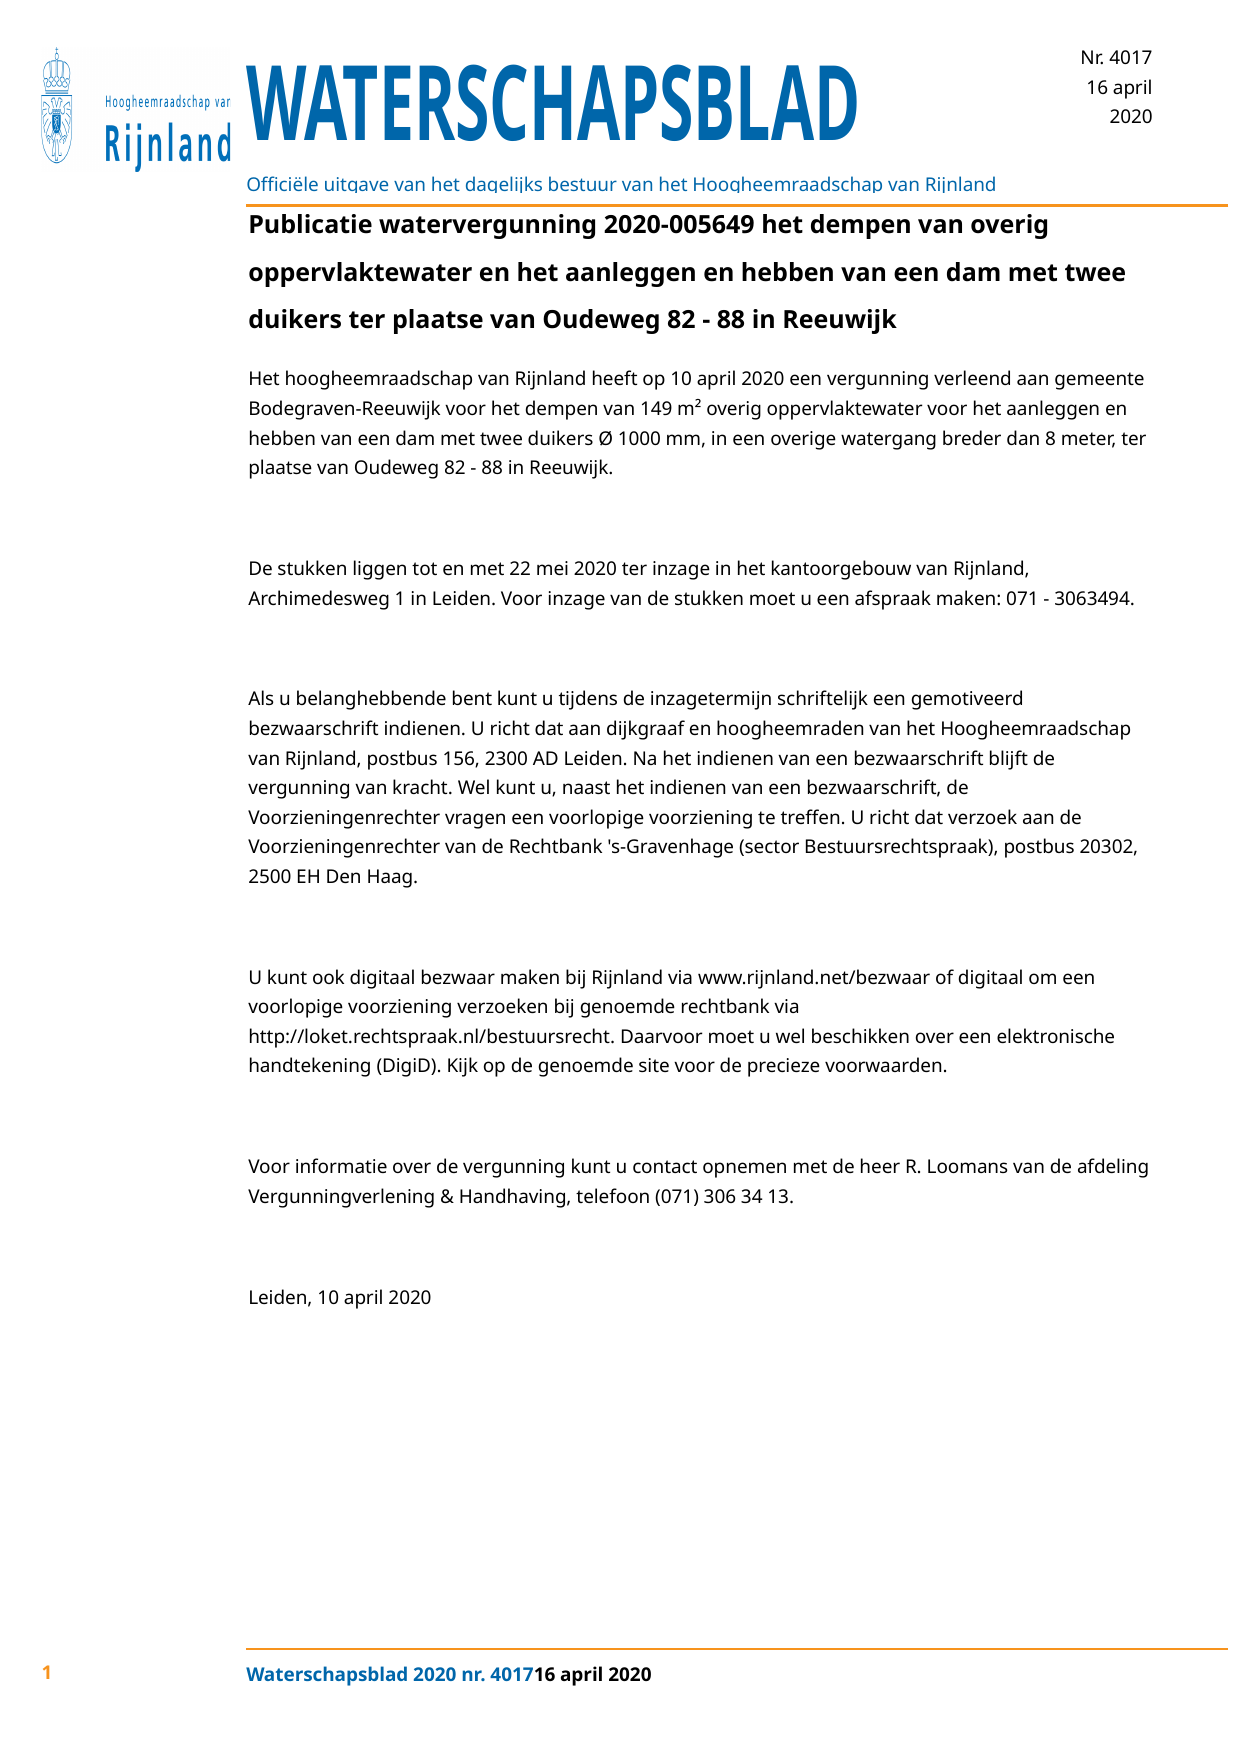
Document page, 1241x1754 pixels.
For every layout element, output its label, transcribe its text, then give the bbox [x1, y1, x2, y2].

text De stukken liggen tot en met 22 mei 2020 ter inzage in het kantoorgebouw van Rijnland, Archimedesweg 1 in Leiden. Voor inzage van de stukken moet u een afspraak maken: 071 - 3063494. [248, 555, 1152, 610]
text Leiden, 10 april 2020 [248, 1284, 1152, 1309]
picture [41, 47, 231, 172]
text Als u belanghebbende bent kunt u tijdens de inzagetermijn schriftelijk een gemotiveerd bezwaarschrift indienen. U richt dat aan dijkgraaf en hoogheemraden van het Hoogheemraadschap van Rijnland, postbus 156, 2300 AD Leiden. Na het indienen van een bezwaarschrift blijft de vergunning van kracht. Wel kunt u, naast het indienen van een bezwaarschrift, de Voorzieningenrechter vragen een voorlopige voorziening te treffen. U richt dat verzoek aan de Voorzieningenrechter van de Rechtbank 's-Gravenhage (sector Bestuursrechtspraak), postbus 20302, 2500 EH Den Haag. [248, 686, 1152, 889]
text U kunt ook digitaal bezwaar maken bij Rijnland via www.rijnland.net/bezwaar of digitaal om een voorlopige voorziening verzoeken bij genoemde rechtbank via http://loket.rechtspraak.nl/bestuursrecht. Daarvoor moet u wel beschikken over een elektronische handtekening (DigiD). Kijk op de genoemde site voor de precieze voorwaarden. [248, 964, 1152, 1078]
text Publicatie watervergunning 2020-005649 het dempen van overig oppervlaktewater en het aanleggen en hebben van een dam met twee duikers ter plaatse van Oudeweg 82 - 88 in Reeuwijk [248, 207, 1152, 336]
text Voor informatie over de vergunning kunt u contact opnemen met de heer R. Loomans van de afdeling Vergunningverlening & Handhaving, telefoon (071) 306 34 13. [248, 1153, 1152, 1209]
text Het hoogheemraadschap van Rijnland heeft op 10 april 2020 een vergunning verleend aan gemeente Bodegraven-Reeuwijk voor het dempen van 149 m² overig oppervlaktewater voor het aanleggen en hebben van een dam met twee duikers Ø 1000 mm, in een overige watergang breder dan 8 meter, ter plaatse van Oudeweg 82 - 88 in Reeuwijk. [248, 366, 1152, 480]
